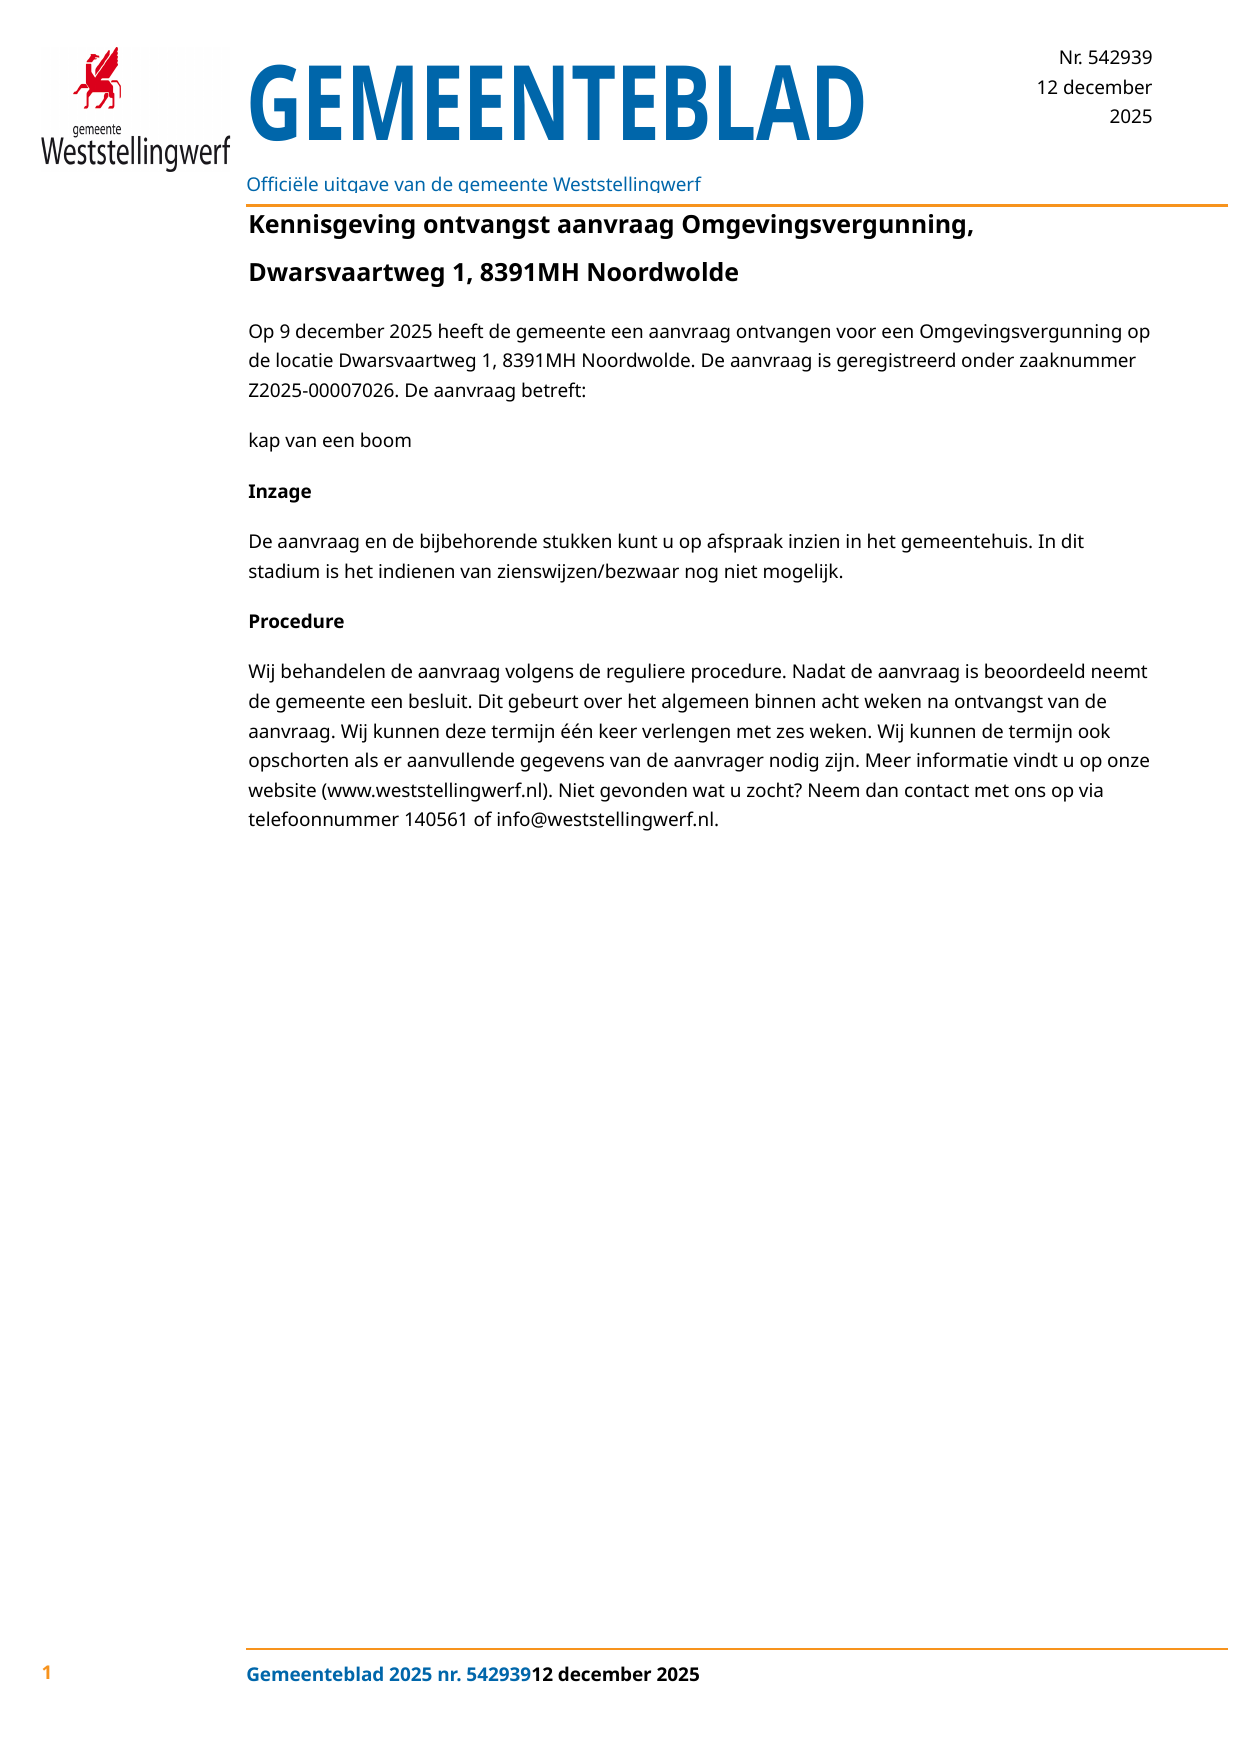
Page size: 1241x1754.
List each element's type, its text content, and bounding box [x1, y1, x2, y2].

text Inzage [248, 478, 1152, 504]
text De aanvraag en de bijbehorende stukken kunt u op afspraak inzien in het gemeentehuis. In dit stadium is het indienen van zienswijzen/bezwaar nog niet mogelijk. [248, 528, 1152, 584]
text kap van een boom [248, 427, 1152, 453]
text Kennisgeving ontvangst aanvraag Omgevingsvergunning, Dwarsvaartweg 1, 8391MH Noordwolde [248, 207, 1152, 288]
text Procedure [248, 608, 1152, 634]
text Wij behandelen de aanvraag volgens de reguliere procedure. Nadat de aanvraag is beoordeeld neemt de gemeente een besluit. Dit gebeurt over het algemeen binnen acht weken na ontvangst van de aanvraag. Wij kunnen deze termijn één keer verlengen met zes weken. Wij kunnen de termijn ook opschorten als er aanvullende gegevens van de aanvrager nodig zijn. Meer informatie vindt u op onze website (www.weststellingwerf.nl). Niet gevonden wat u zocht? Neem dan contact met ons op via telefoonnummer 140561 of info@weststellingwerf.nl. [248, 659, 1152, 832]
picture [41, 47, 231, 172]
text Op 9 december 2025 heeft de gemeente een aanvraag ontvangen voor een Omgevingsvergunning op de locatie Dwarsvaartweg 1, 8391MH Noordwolde. De aanvraag is geregistreerd onder zaaknummer Z2025-00007026. De aanvraag betreft: [248, 318, 1152, 403]
